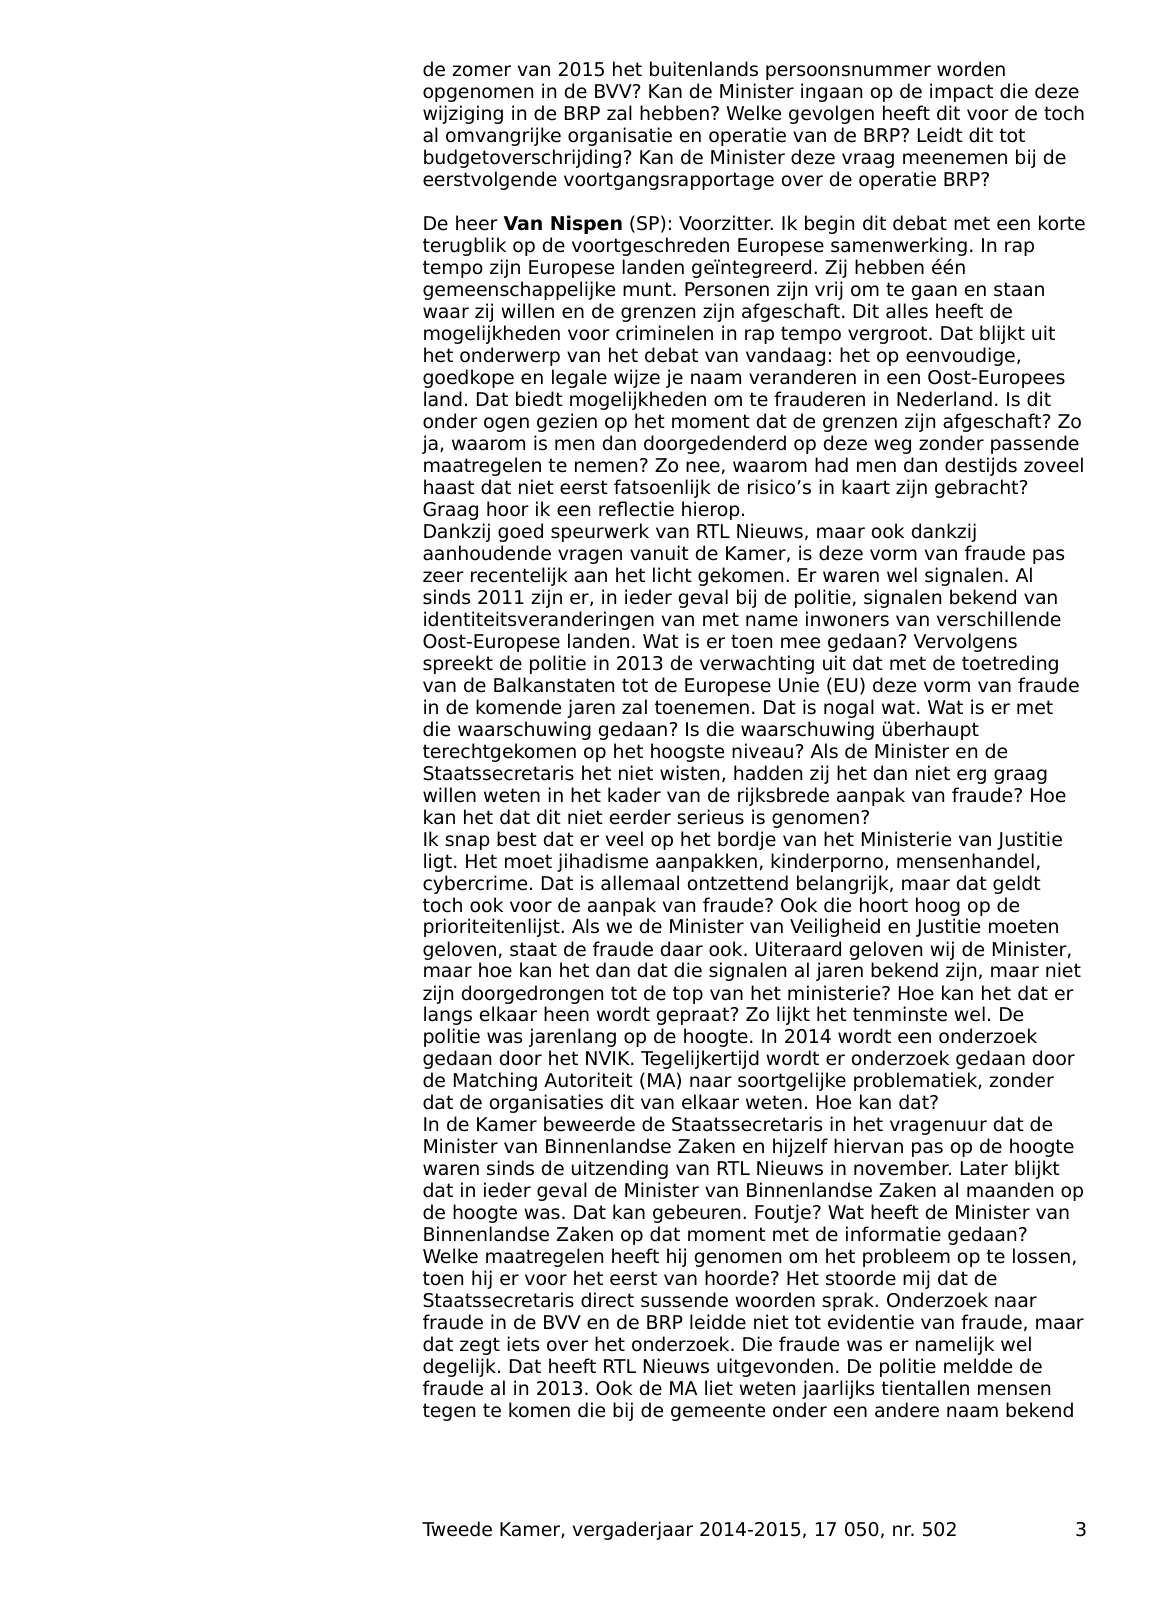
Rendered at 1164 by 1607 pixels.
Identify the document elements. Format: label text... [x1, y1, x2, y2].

text De heer Van Nispen (SP): Voorzitter. Ik begin dit debat met een korte terugblik op de voortgeschreden Europese samenwerking. In rap tempo zijn Europese landen geïntegreerd. Zij hebben één gemeenschappelijke munt. Personen zijn vrij om te gaan en staan waar zij willen en de grenzen zijn afgeschaft. Dit alles heeft de mogelijkheden voor criminelen in rap tempo vergroot. Dat blijkt uit het onderwerp van het debat van vandaag: het op eenvoudige, goedkope en legale wijze je naam veranderen in een Oost-Europees land. Dat biedt mogelijkheden om te frauderen in Nederland. Is dit onder ogen gezien op het moment dat de grenzen zijn afgeschaft? Zo ja, waarom is men dan doorgedenderd op deze weg zonder passende maatregelen te nemen? Zo nee, waarom had men dan destijds zoveel haast dat niet eerst fatsoenlijk de risico’s in kaart zijn gebracht? Graag hoor ik een reflectie hierop. [422, 213, 1087, 521]
text Dankzij goed speurwerk van RTL Nieuws, maar ook dankzij aanhoudende vragen vanuit de Kamer, is deze vorm van fraude pas zeer recentelijk aan het licht gekomen. Er waren wel signalen. Al sinds 2011 zijn er, in ieder geval bij de politie, signalen bekend van identiteitsveranderingen van met name inwoners van verschillende Oost-Europese landen. Wat is er toen mee gedaan? Vervolgens spreekt de politie in 2013 de verwachting uit dat met de toetreding van de Balkanstaten tot de Europese Unie (EU) deze vorm van fraude in de komende jaren zal toenemen. Dat is nogal wat. Wat is er met die waarschuwing gedaan? Is die waarschuwing überhaupt terechtgekomen op het hoogste niveau? Als de Minister en de Staatssecretaris het niet wisten, hadden zij het dan niet erg graag willen weten in het kader van de rijksbrede aanpak van fraude? Hoe kan het dat dit niet eerder serieus is genomen? [422, 521, 1087, 828]
text de zomer van 2015 het buitenlands persoonsnummer worden opgenomen in de BVV? Kan de Minister ingaan op de impact die deze wijziging in de BRP zal hebben? Welke gevolgen heeft dit voor de toch al omvangrijke organisatie en operatie van de BRP? Leidt dit tot budgetoverschrijding? Kan de Minister deze vraag meenemen bij de eerstvolgende voortgangsrapportage over de operatie BRP? [422, 59, 1087, 191]
text Ik snap best dat er veel op het bordje van het Ministerie van Justitie ligt. Het moet jihadisme aanpakken, kinderporno, mensenhandel, cybercrime. Dat is allemaal ontzettend belangrijk, maar dat geldt toch ook voor de aanpak van fraude? Ook die hoort hoog op de prioriteitenlijst. Als we de Minister van Veiligheid en Justitie moeten geloven, staat de fraude daar ook. Uiteraard geloven wij de Minister, maar hoe kan het dan dat die signalen al jaren bekend zijn, maar niet zijn doorgedrongen tot de top van het ministerie? Hoe kan het dat er langs elkaar heen wordt gepraat? Zo lijkt het tenminste wel. De politie was jarenlang op de hoogte. In 2014 wordt een onderzoek gedaan door het NVIK. Tegelijkertijd wordt er onderzoek gedaan door de Matching Autoriteit (MA) naar soortgelijke problematiek, zonder dat de organisaties dit van elkaar weten. Hoe kan dat? [422, 828, 1087, 1114]
text In de Kamer beweerde de Staatssecretaris in het vragenuur dat de Minister van Binnenlandse Zaken en hijzelf hiervan pas op de hoogte waren sinds de uitzending van RTL Nieuws in november. Later blijkt dat in ieder geval de Minister van Binnenlandse Zaken al maanden op de hoogte was. Dat kan gebeuren. Foutje? Wat heeft de Minister van Binnenlandse Zaken op dat moment met de informatie gedaan? Welke maatregelen heeft hij genomen om het probleem op te lossen, toen hij er voor het eerst van hoorde? Het stoorde mij dat de Staatssecretaris direct sussende woorden sprak. Onderzoek naar fraude in de BVV en de BRP leidde niet tot evidentie van fraude, maar dat zegt iets over het onderzoek. Die fraude was er namelijk wel degelijk. Dat heeft RTL Nieuws uitgevonden. De politie meldde de fraude al in 2013. Ook de MA liet weten jaarlijks tientallen mensen tegen te komen die bij de gemeente onder een andere naam bekend [422, 1114, 1087, 1422]
